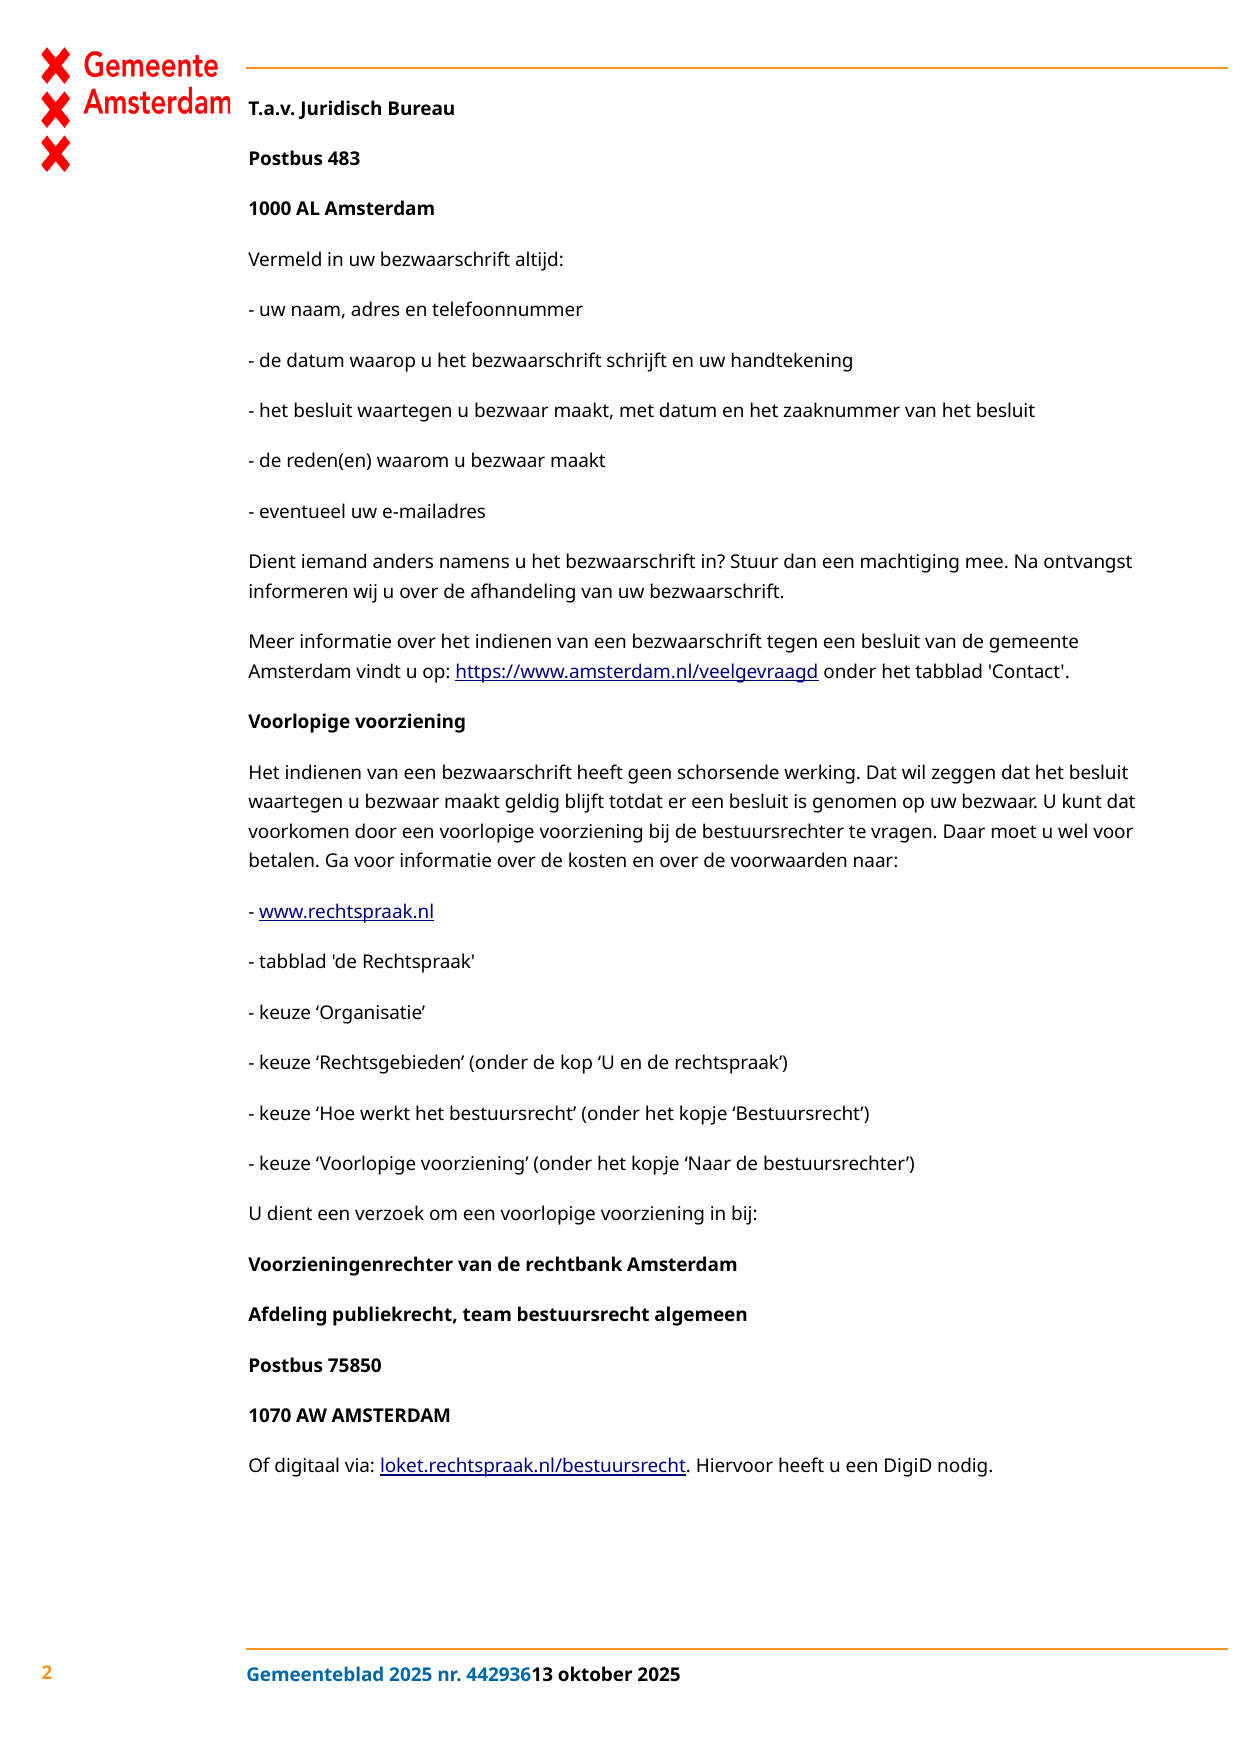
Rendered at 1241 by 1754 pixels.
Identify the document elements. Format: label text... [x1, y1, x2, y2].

text Postbus 75850 [248, 1352, 1152, 1378]
text - tabblad 'de Rechtspraak' [248, 948, 1152, 974]
text Afdeling publiekrecht, team bestuursrecht algemeen [248, 1301, 1152, 1327]
text - de datum waarop u het bezwaarschrift schrijft en uw handtekening [248, 347, 1152, 373]
text T.a.v. Juridisch Bureau [248, 95, 1152, 121]
text - keuze ‘Hoe werkt het bestuursrecht’ (onder het kopje ‘Bestuursrecht’) [248, 1100, 1152, 1126]
text - het besluit waartegen u bezwaar maakt, met datum en het zaaknummer van het besluit [248, 397, 1152, 423]
text - keuze ‘Voorlopige voorziening’ (onder het kopje ‘Naar de bestuursrechter’) [248, 1150, 1152, 1176]
text - www.rechtspraak.nl [248, 898, 1152, 924]
text - keuze ‘Organisatie’ [248, 999, 1152, 1025]
text U dient een verzoek om een voorlopige voorziening in bij: [248, 1201, 1152, 1226]
text Vermeld in uw bezwaarschrift altijd: [248, 246, 1152, 272]
text Voorzieningenrechter van de rechtbank Amsterdam [248, 1251, 1152, 1277]
text - de reden(en) waarom u bezwaar maakt [248, 448, 1152, 473]
text Of digitaal via: loket.rechtspraak.nl/bestuursrecht. Hiervoor heeft u een DigiD nodig. [248, 1453, 1152, 1478]
text Dient iemand anders namens u het bezwaarschrift in? Stuur dan een machtiging mee. Na ontvangst informeren wij u over de afhandeling van uw bezwaarschrift. [248, 548, 1152, 604]
text - keuze ‘Rechtsgebieden’ (onder de kop ‘U en de rechtspraak’) [248, 1049, 1152, 1075]
text Meer informatie over het indienen van een bezwaarschrift tegen een besluit van de gemeente Amsterdam vindt u op: https://www.amsterdam.nl/veelgevraagd onder het tabblad 'Contact'. [248, 628, 1152, 684]
picture [41, 47, 231, 172]
text Postbus 483 [248, 145, 1152, 171]
text Het indienen van een bezwaarschrift heeft geen schorsende werking. Dat wil zeggen dat het besluit waartegen u bezwaar maakt geldig blijft totdat er een besluit is genomen op uw bezwaar. U kunt dat voorkomen door een voorlopige voorziening bij de bestuursrechter te vragen. Daar moet u wel voor betalen. Ga voor informatie over de kosten en over de voorwaarden naar: [248, 759, 1152, 873]
text Voorlopige voorziening [248, 708, 1152, 734]
text - uw naam, adres en telefoonnummer [248, 296, 1152, 322]
text 1070 AW AMSTERDAM [248, 1402, 1152, 1428]
text 1000 AL Amsterdam [248, 196, 1152, 221]
text - eventueel uw e-mailadres [248, 498, 1152, 524]
